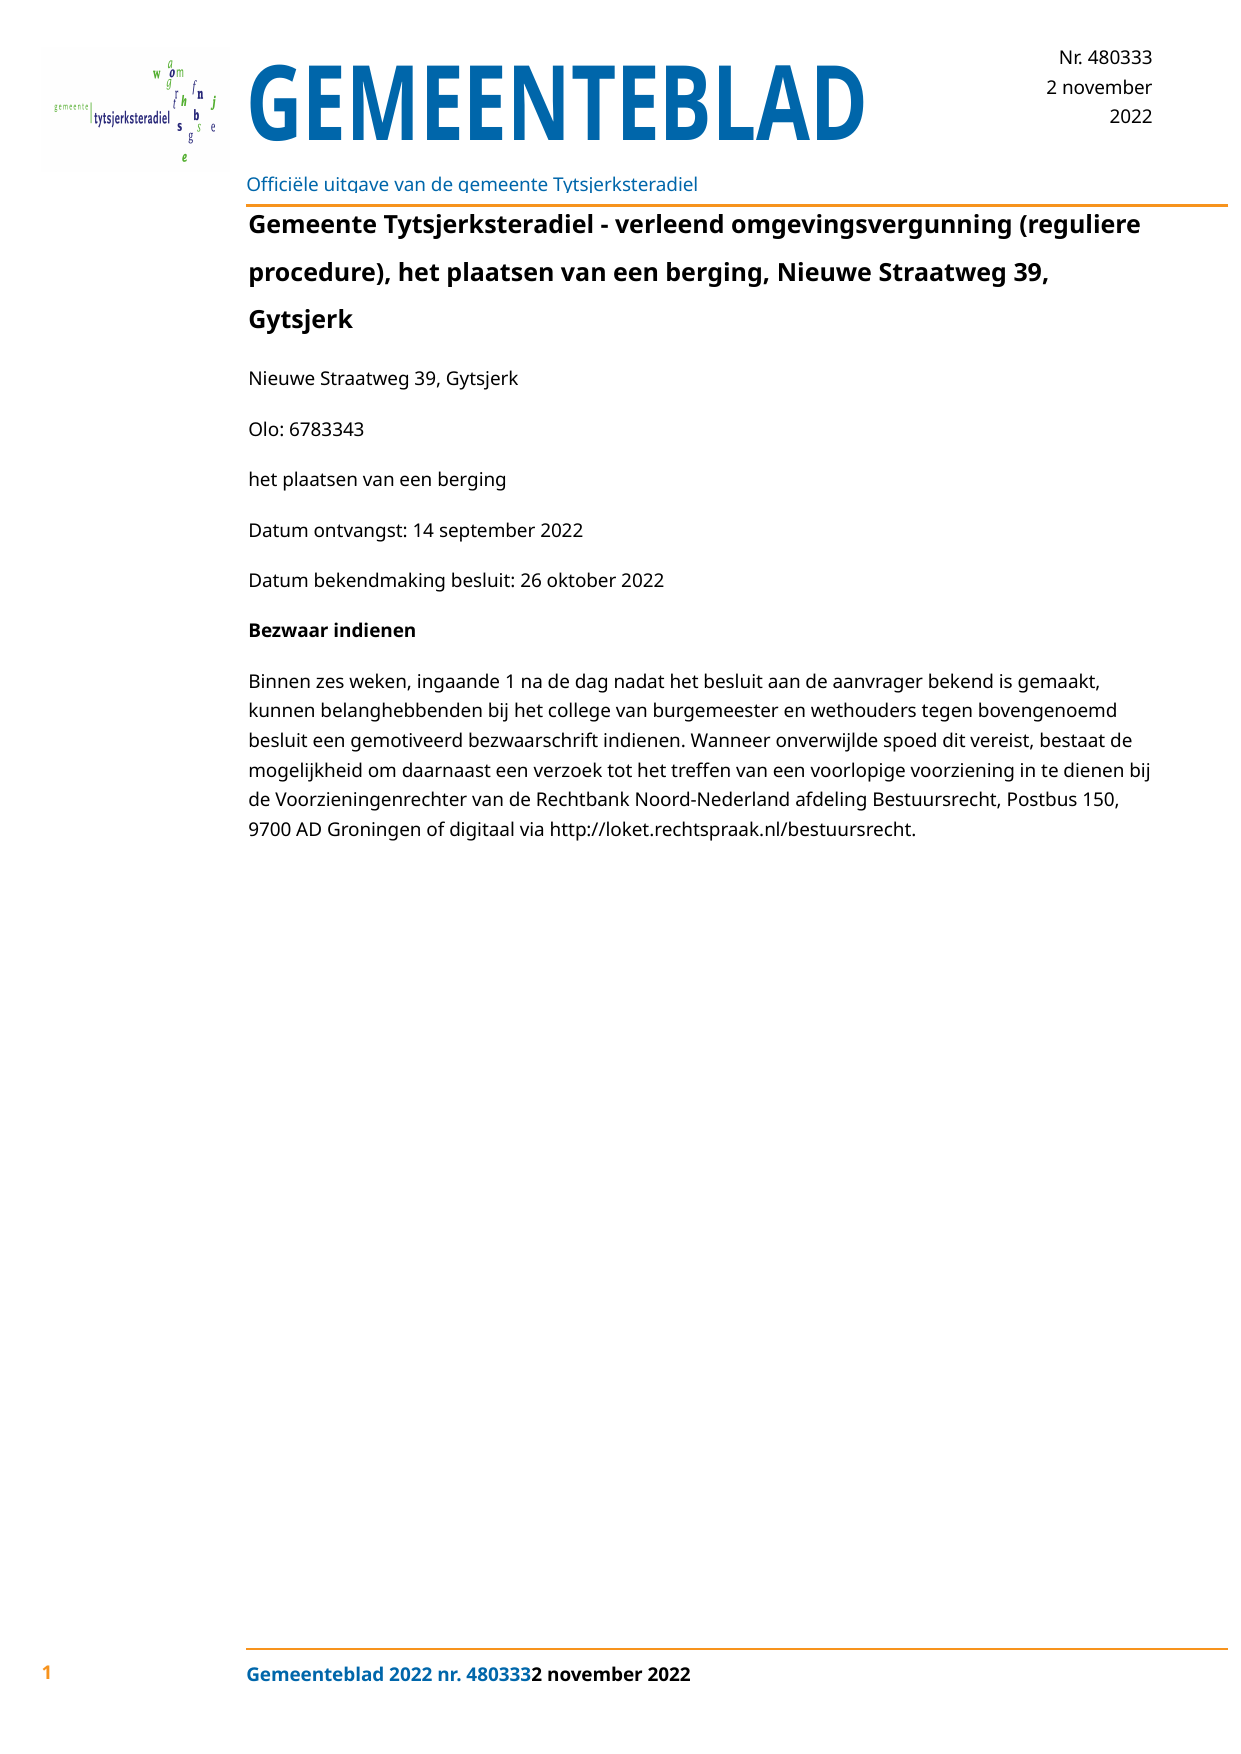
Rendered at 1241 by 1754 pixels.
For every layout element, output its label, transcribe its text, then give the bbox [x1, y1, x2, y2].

text Datum ontvangst: 14 september 2022 [248, 517, 1152, 542]
text Datum bekendmaking besluit: 26 oktober 2022 [248, 567, 1152, 593]
text Binnen zes weken, ingaande 1 na de dag nadat het besluit aan de aanvrager bekend is gemaakt, kunnen belanghebbenden bij het college van burgemeester en wethouders tegen bovengenoemd besluit een gemotiveerd bezwaarschrift indienen. Wanneer onverwijlde spoed dit vereist, bestaat de mogelijkheid om daarnaast een verzoek tot het treffen van een voorlopige voorziening in te dienen bij de Voorzieningenrechter van de Rechtbank Noord-Nederland afdeling Bestuursrecht, Postbus 150, 9700 AD Groningen of digitaal via http://loket.rechtspraak.nl/bestuursrecht. [248, 668, 1152, 842]
text Olo: 6783343 [248, 416, 1152, 442]
picture [41, 47, 231, 172]
text Bezwaar indienen [248, 618, 1152, 643]
text Nieuwe Straatweg 39, Gytsjerk [248, 366, 1152, 391]
text het plaatsen van een berging [248, 466, 1152, 492]
text Gemeente Tytsjerksteradiel - verleend omgevingsvergunning (reguliere procedure), het plaatsen van een berging, Nieuwe Straatweg 39, Gytsjerk [248, 207, 1152, 336]
